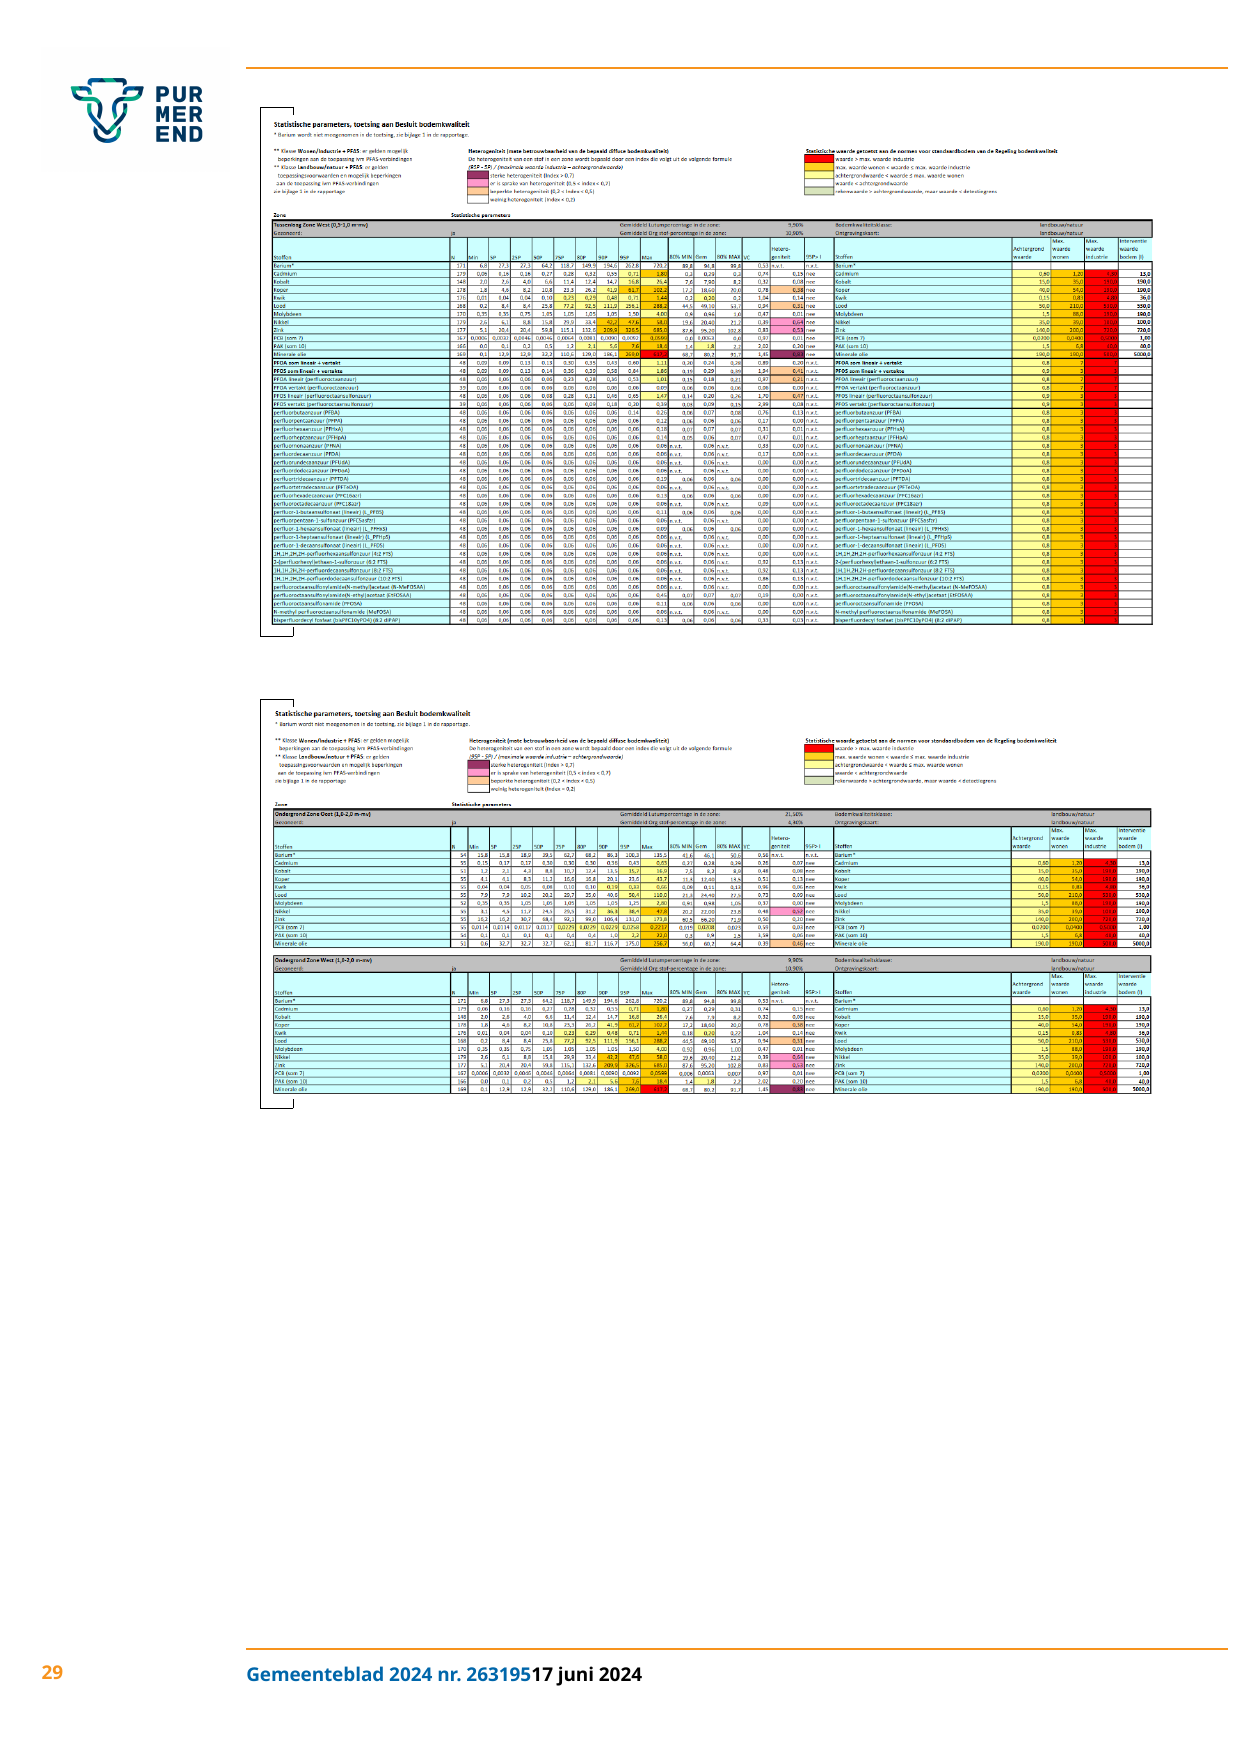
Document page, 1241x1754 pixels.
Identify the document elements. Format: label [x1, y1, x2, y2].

picture [268, 707, 1154, 1099]
picture [268, 115, 1154, 627]
picture [41, 47, 231, 172]
